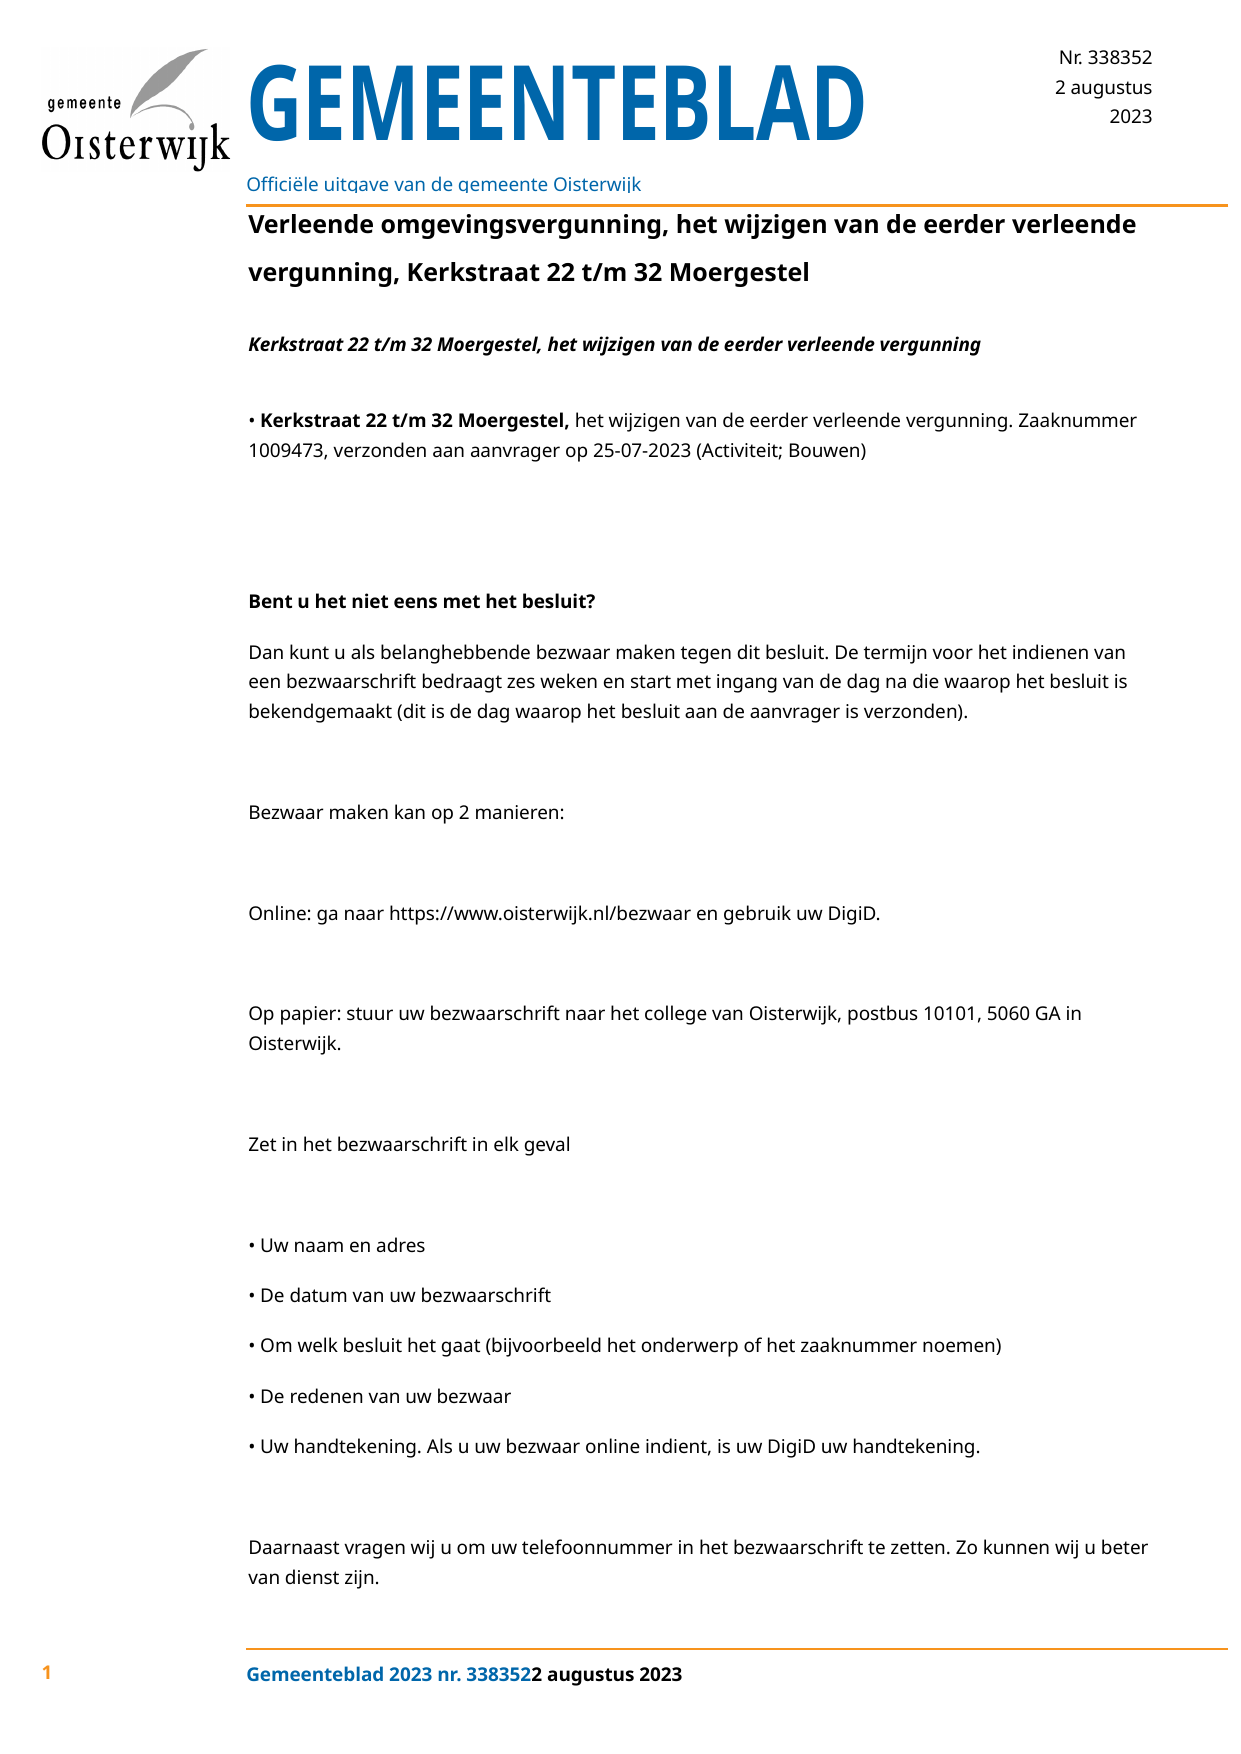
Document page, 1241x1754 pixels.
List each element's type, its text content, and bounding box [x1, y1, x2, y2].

text Bezwaar maken kan op 2 manieren: [248, 799, 1152, 824]
text Dan kunt u als belanghebbende bezwaar maken tegen dit besluit. De termijn voor het indienen van een bezwaarschrift bedraagt zes weken en start met ingang van de dag na die waarop het besluit is bekendgemaakt (dit is de dag waarop het besluit aan de aanvrager is verzonden). [248, 639, 1152, 724]
text • Uw handtekening. Als u uw bezwaar online indient, is uw DigiD uw handtekening. [248, 1433, 1152, 1459]
picture [41, 47, 231, 172]
text Verleende omgevingsvergunning, het wijzigen van de eerder verleende vergunning, Kerkstraat 22 t/m 32 Moergestel [248, 207, 1152, 288]
text • Kerkstraat 22 t/m 32 Moergestel, het wijzigen van de eerder verleende vergunning. Zaaknummer 1009473, verzonden aan aanvrager op 25-07-2023 (Activiteit; Bouwen) [248, 408, 1152, 463]
text • Om welk besluit het gaat (bijvoorbeeld het onderwerp of het zaaknummer noemen) [248, 1333, 1152, 1358]
text Kerkstraat 22 t/m 32 Moergestel, het wijzigen van de eerder verleende vergunning [248, 331, 1152, 357]
text Op papier: stuur uw bezwaarschrift naar het college van Oisterwijk, postbus 10101, 5060 GA in Oisterwijk. [248, 1001, 1152, 1056]
text Daarnaast vragen wij u om uw telefoonnummer in het bezwaarschrift te zetten. Zo kunnen wij u beter van dienst zijn. [248, 1534, 1152, 1589]
text Bent u het niet eens met het besluit? [248, 588, 1152, 614]
text • Uw naam en adres [248, 1232, 1152, 1257]
text • De datum van uw bezwaarschrift [248, 1282, 1152, 1308]
text • De redenen van uw bezwaar [248, 1383, 1152, 1409]
text Zet in het bezwaarschrift in elk geval [248, 1131, 1152, 1157]
text Online: ga naar https://www.oisterwijk.nl/bezwaar en gebruik uw DigiD. [248, 900, 1152, 925]
